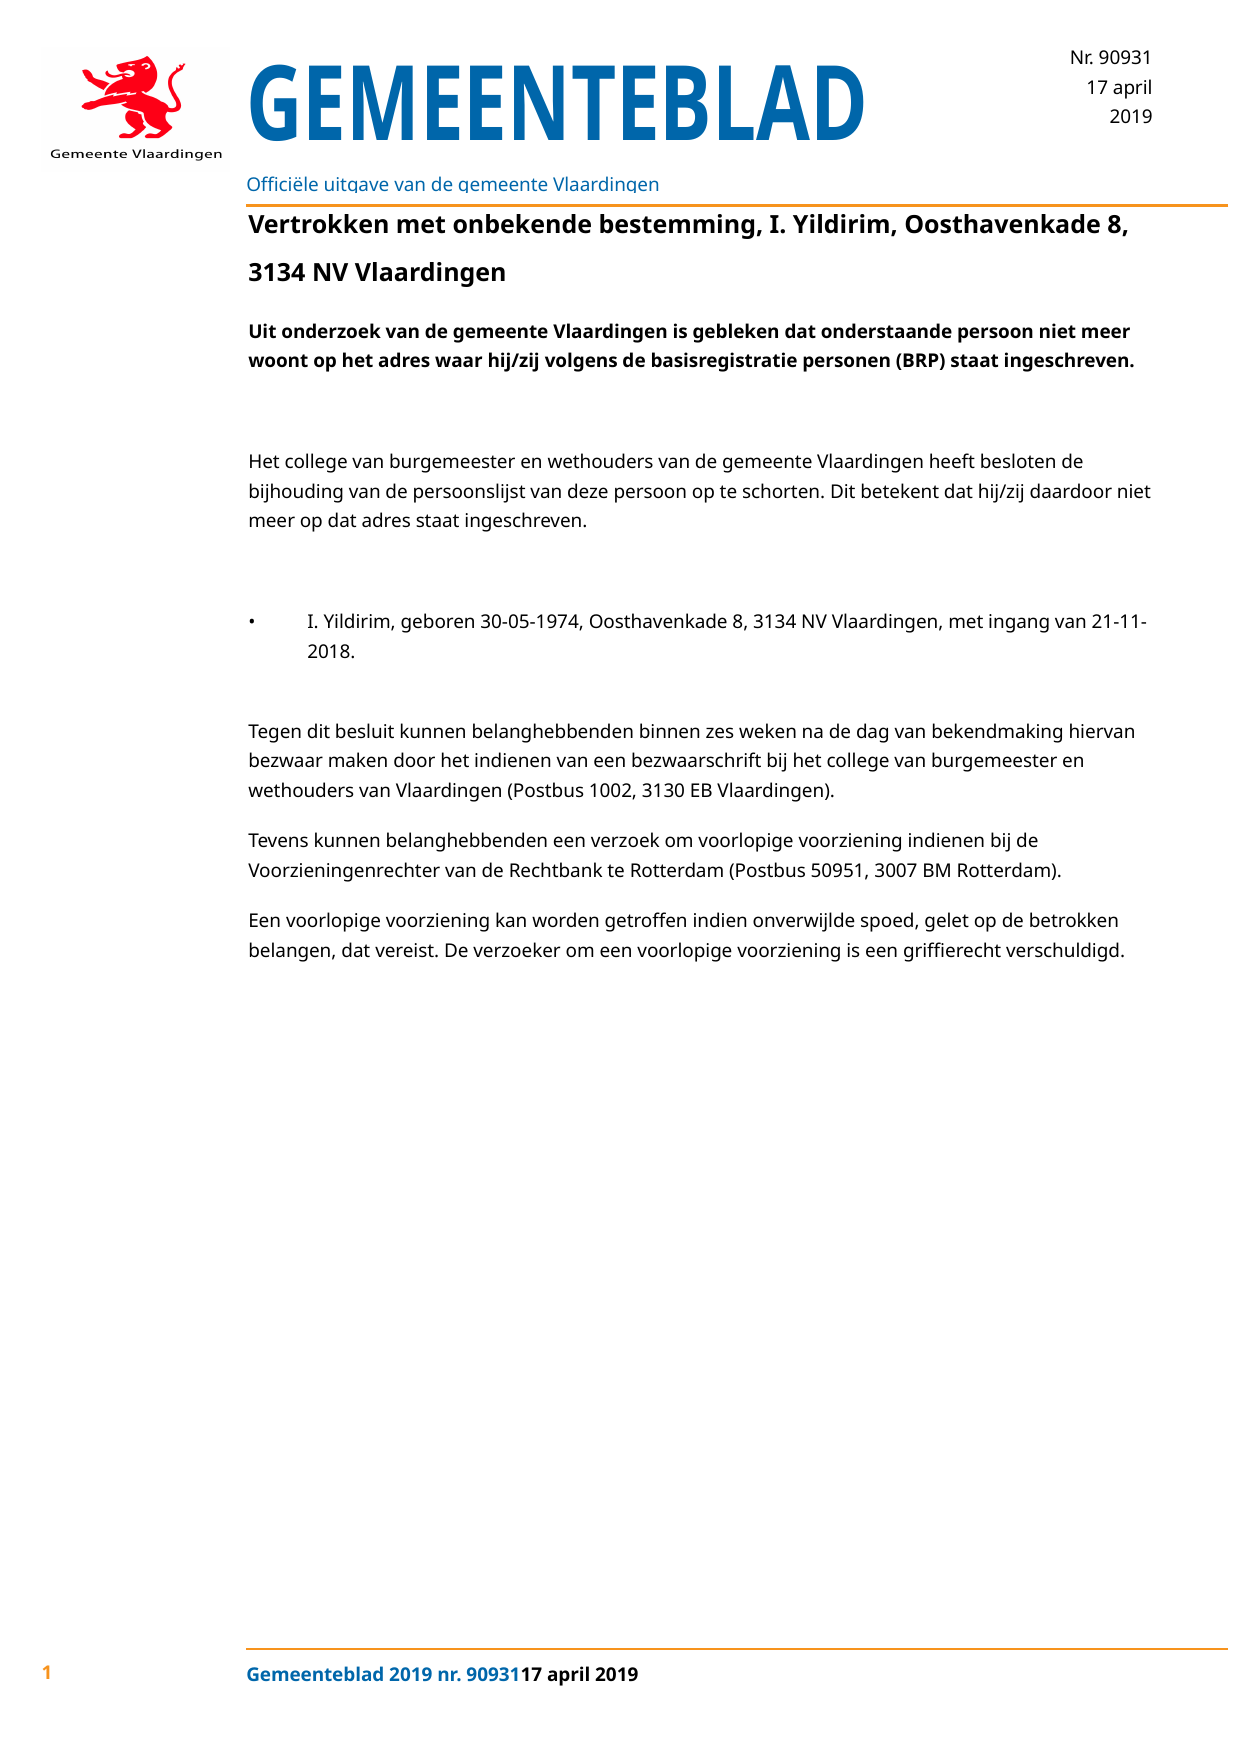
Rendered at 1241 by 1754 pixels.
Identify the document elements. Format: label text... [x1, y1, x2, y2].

text Tevens kunnen belanghebbenden een verzoek om voorlopige voorziening indienen bij de Voorzieningenrechter van de Rechtbank te Rotterdam (Postbus 50951, 3007 BM Rotterdam). [248, 827, 1152, 883]
text Vertrokken met onbekende bestemming, I. Yildirim, Oosthavenkade 8, 3134 NV Vlaardingen [248, 207, 1152, 288]
list I. Yildirim, geboren 30-05-1974, Oosthavenkade 8, 3134 NV Vlaardingen, met ingang van 21-11-2018. [248, 608, 1152, 664]
text Het college van burgemeester en wethouders van de gemeente Vlaardingen heeft besloten de bijhouding van de persoonslijst van deze persoon op te schorten. Dit betekent dat hij/zij daardoor niet meer op dat adres staat ingeschreven. [248, 448, 1152, 533]
text Een voorlopige voorziening kan worden getroffen indien onverwijlde spoed, gelet op de betrokken belangen, dat vereist. De verzoeker om een voorlopige voorziening is een griffierecht verschuldigd. [248, 907, 1152, 963]
picture [41, 47, 231, 172]
text Tegen dit besluit kunnen belanghebbenden binnen zes weken na de dag van bekendmaking hiervan bezwaar maken door het indienen van een bezwaarschrift bij het college van burgemeester en wethouders van Vlaardingen (Postbus 1002, 3130 EB Vlaardingen). [248, 718, 1152, 803]
text Uit onderzoek van de gemeente Vlaardingen is gebleken dat onderstaande persoon niet meer woont op het adres waar hij/zij volgens de basisregistratie personen (BRP) staat ingeschreven. [248, 318, 1152, 373]
